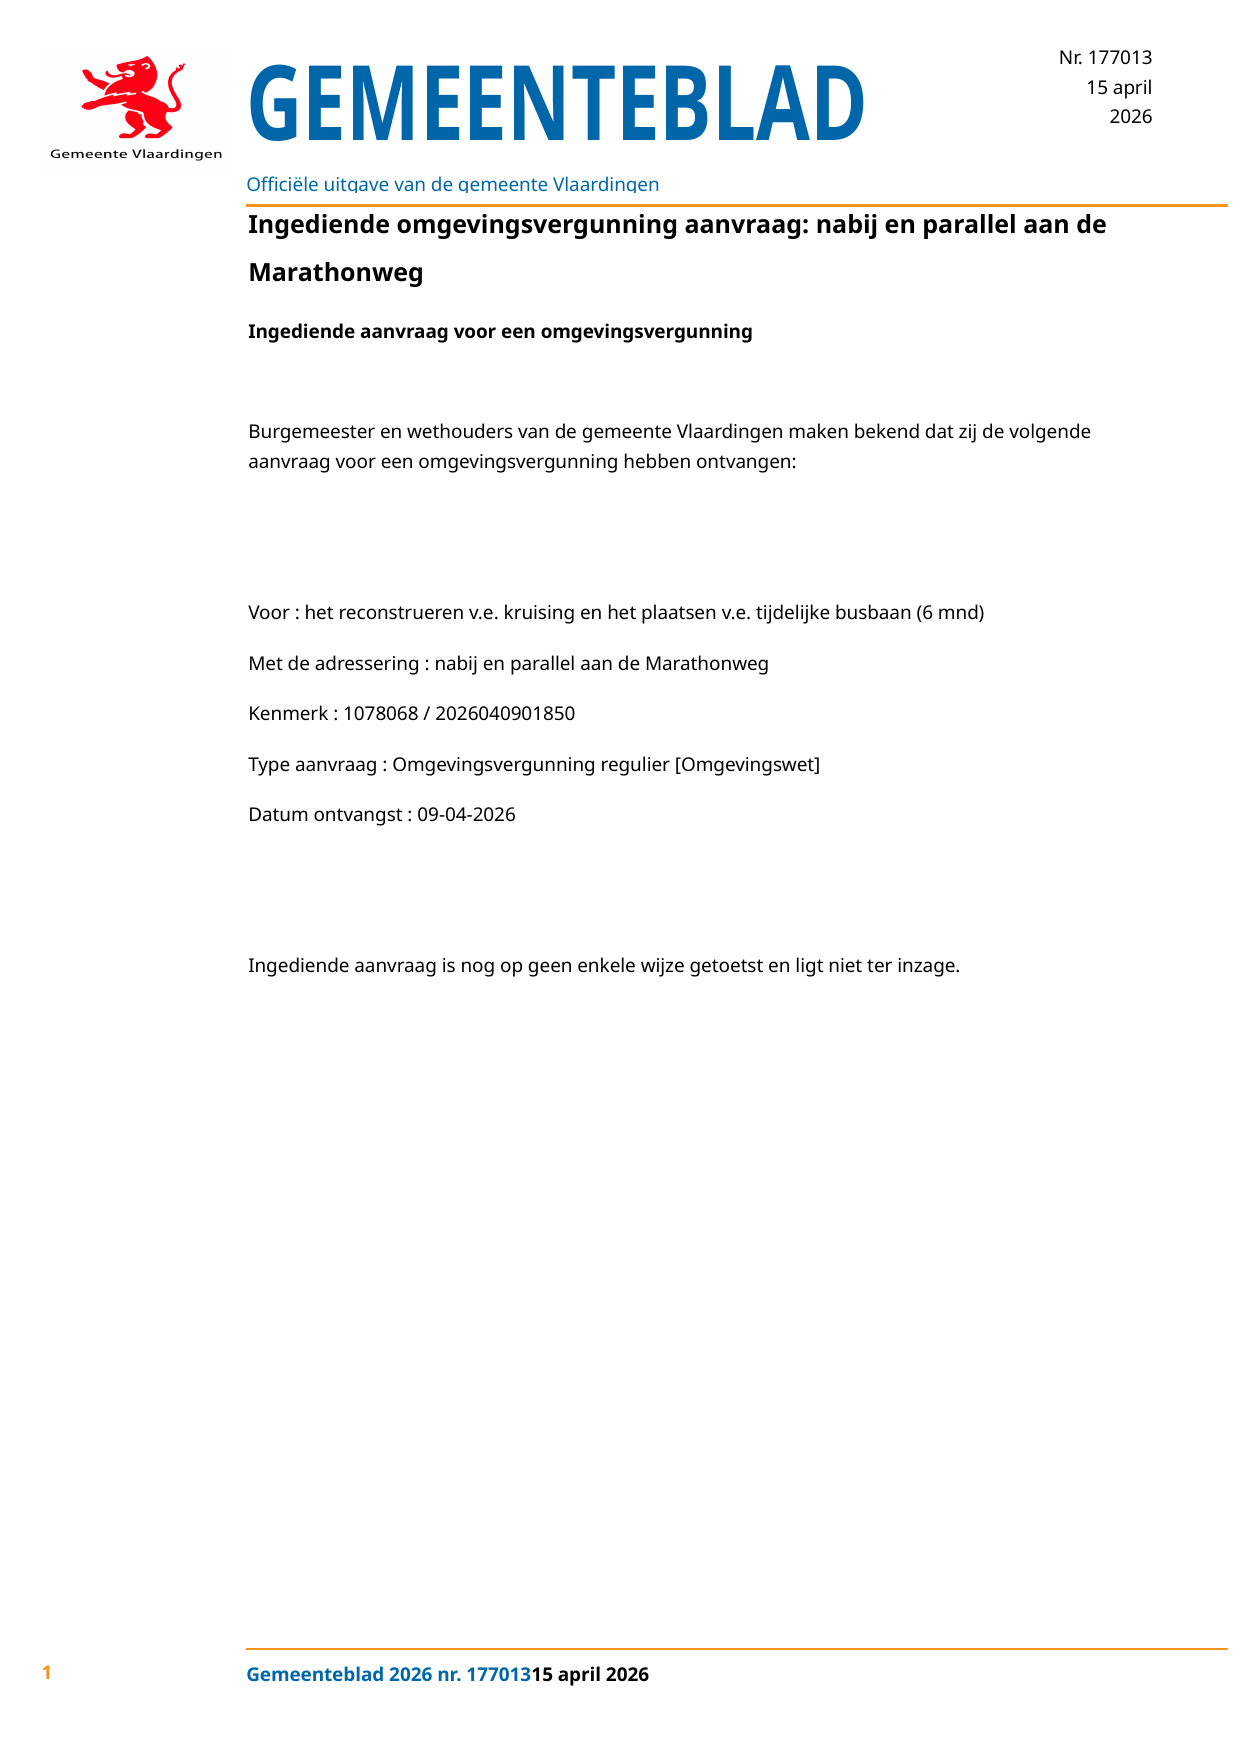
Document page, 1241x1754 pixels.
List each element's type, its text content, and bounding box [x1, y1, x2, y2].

text Kenmerk : 1078068 / 2026040901850 [248, 700, 1152, 726]
text Ingediende aanvraag voor een omgevingsvergunning [248, 318, 1152, 344]
text Ingediende omgevingsvergunning aanvraag: nabij en parallel aan de Marathonweg [248, 207, 1152, 288]
text Ingediende aanvraag is nog op geen enkele wijze getoetst en ligt niet ter inzage. [248, 952, 1152, 978]
text Burgemeester en wethouders van de gemeente Vlaardingen maken bekend dat zij de volgende aanvraag voor een omgevingsvergunning hebben ontvangen: [248, 419, 1152, 474]
picture [41, 47, 231, 172]
text Met de adressering : nabij en parallel aan de Marathonweg [248, 650, 1152, 676]
text Datum ontvangst : 09-04-2026 [248, 801, 1152, 827]
text Type aanvraag : Omgevingsvergunning regulier [Omgevingswet] [248, 751, 1152, 777]
text Voor : het reconstrueren v.e. kruising en het plaatsen v.e. tijdelijke busbaan (6 mnd) [248, 599, 1152, 625]
